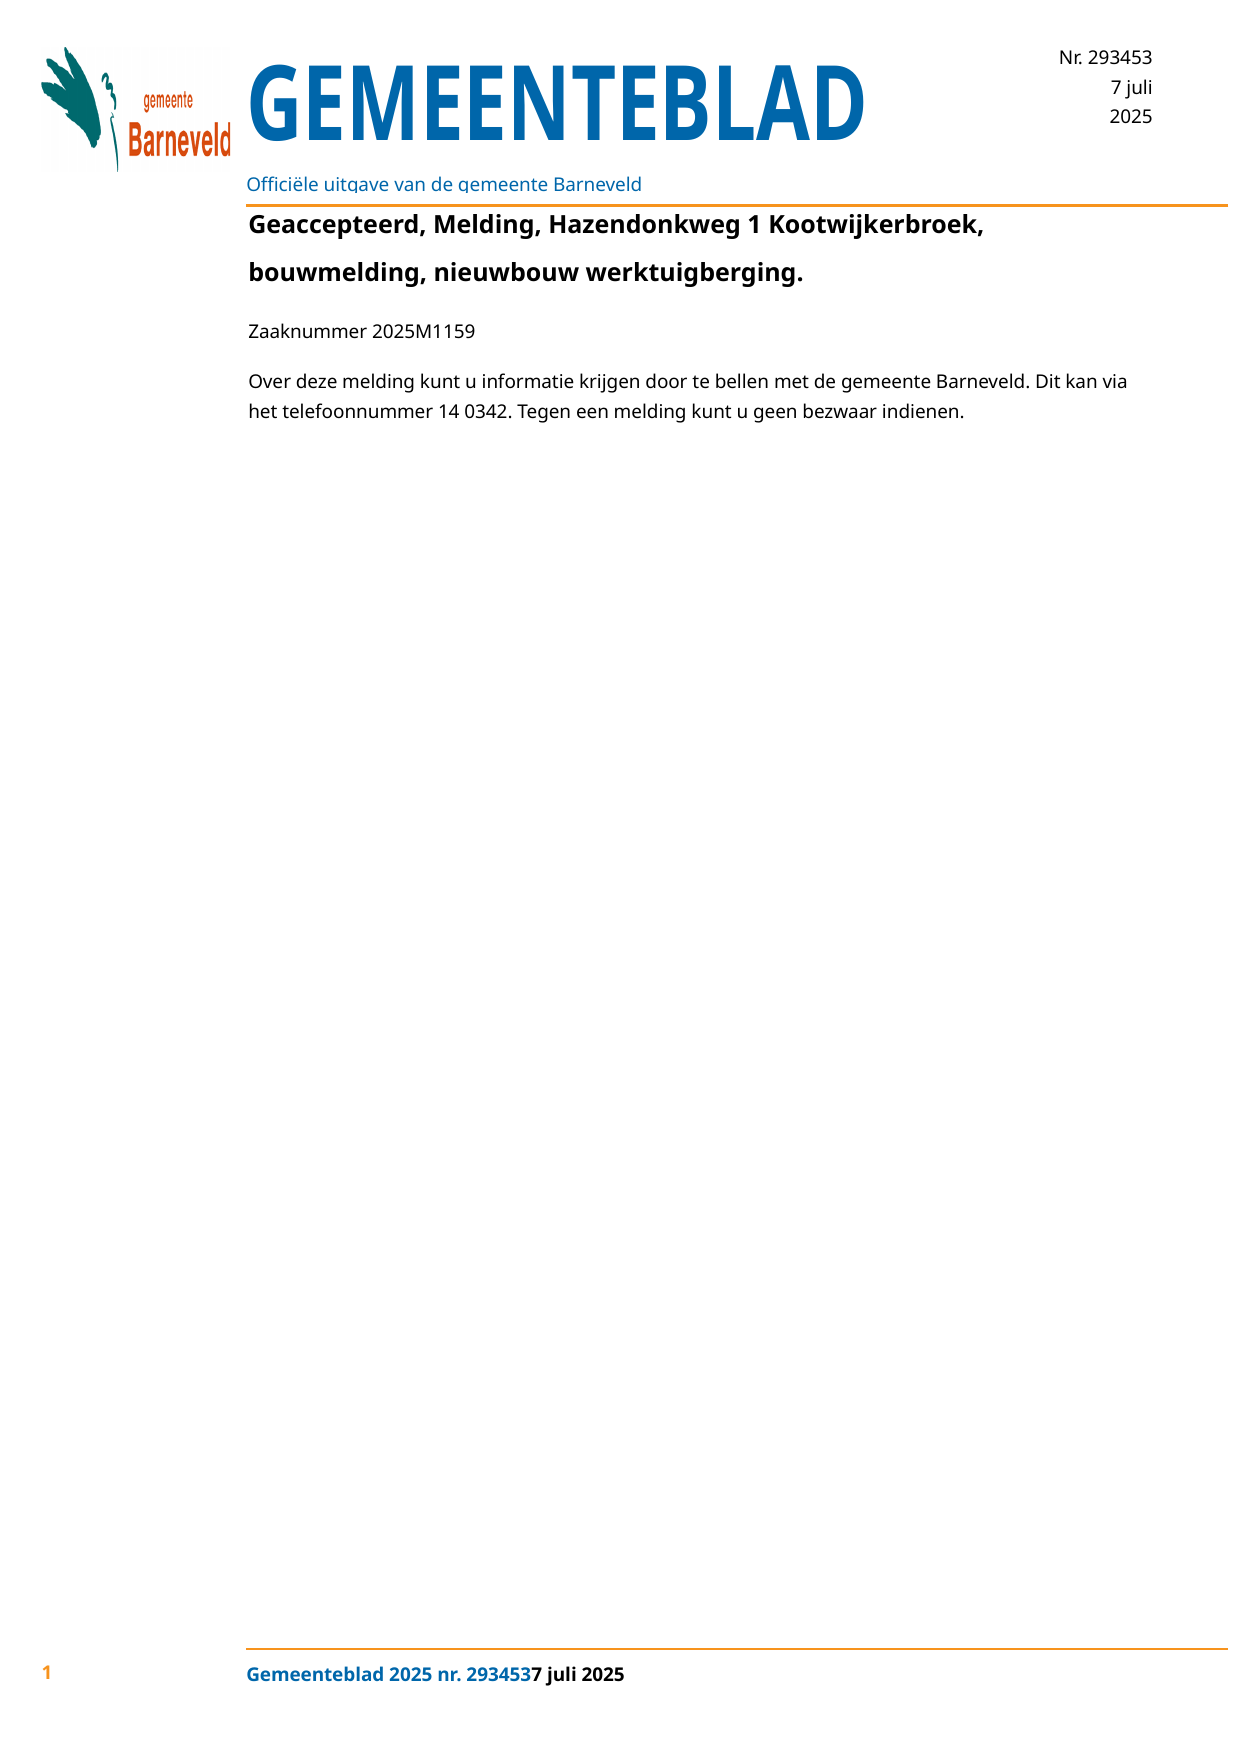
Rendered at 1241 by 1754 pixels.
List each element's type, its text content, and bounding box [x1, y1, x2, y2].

text Over deze melding kunt u informatie krijgen door te bellen met de gemeente Barneveld. Dit kan via het telefoonnummer 14 0342. Tegen een melding kunt u geen bezwaar indienen. [248, 368, 1152, 424]
text Geaccepteerd, Melding, Hazendonkweg 1 Kootwijkerbroek, bouwmelding, nieuwbouw werktuigberging. [248, 207, 1152, 288]
text Zaaknummer 2025M1159 [248, 318, 1152, 344]
picture [41, 47, 231, 172]
